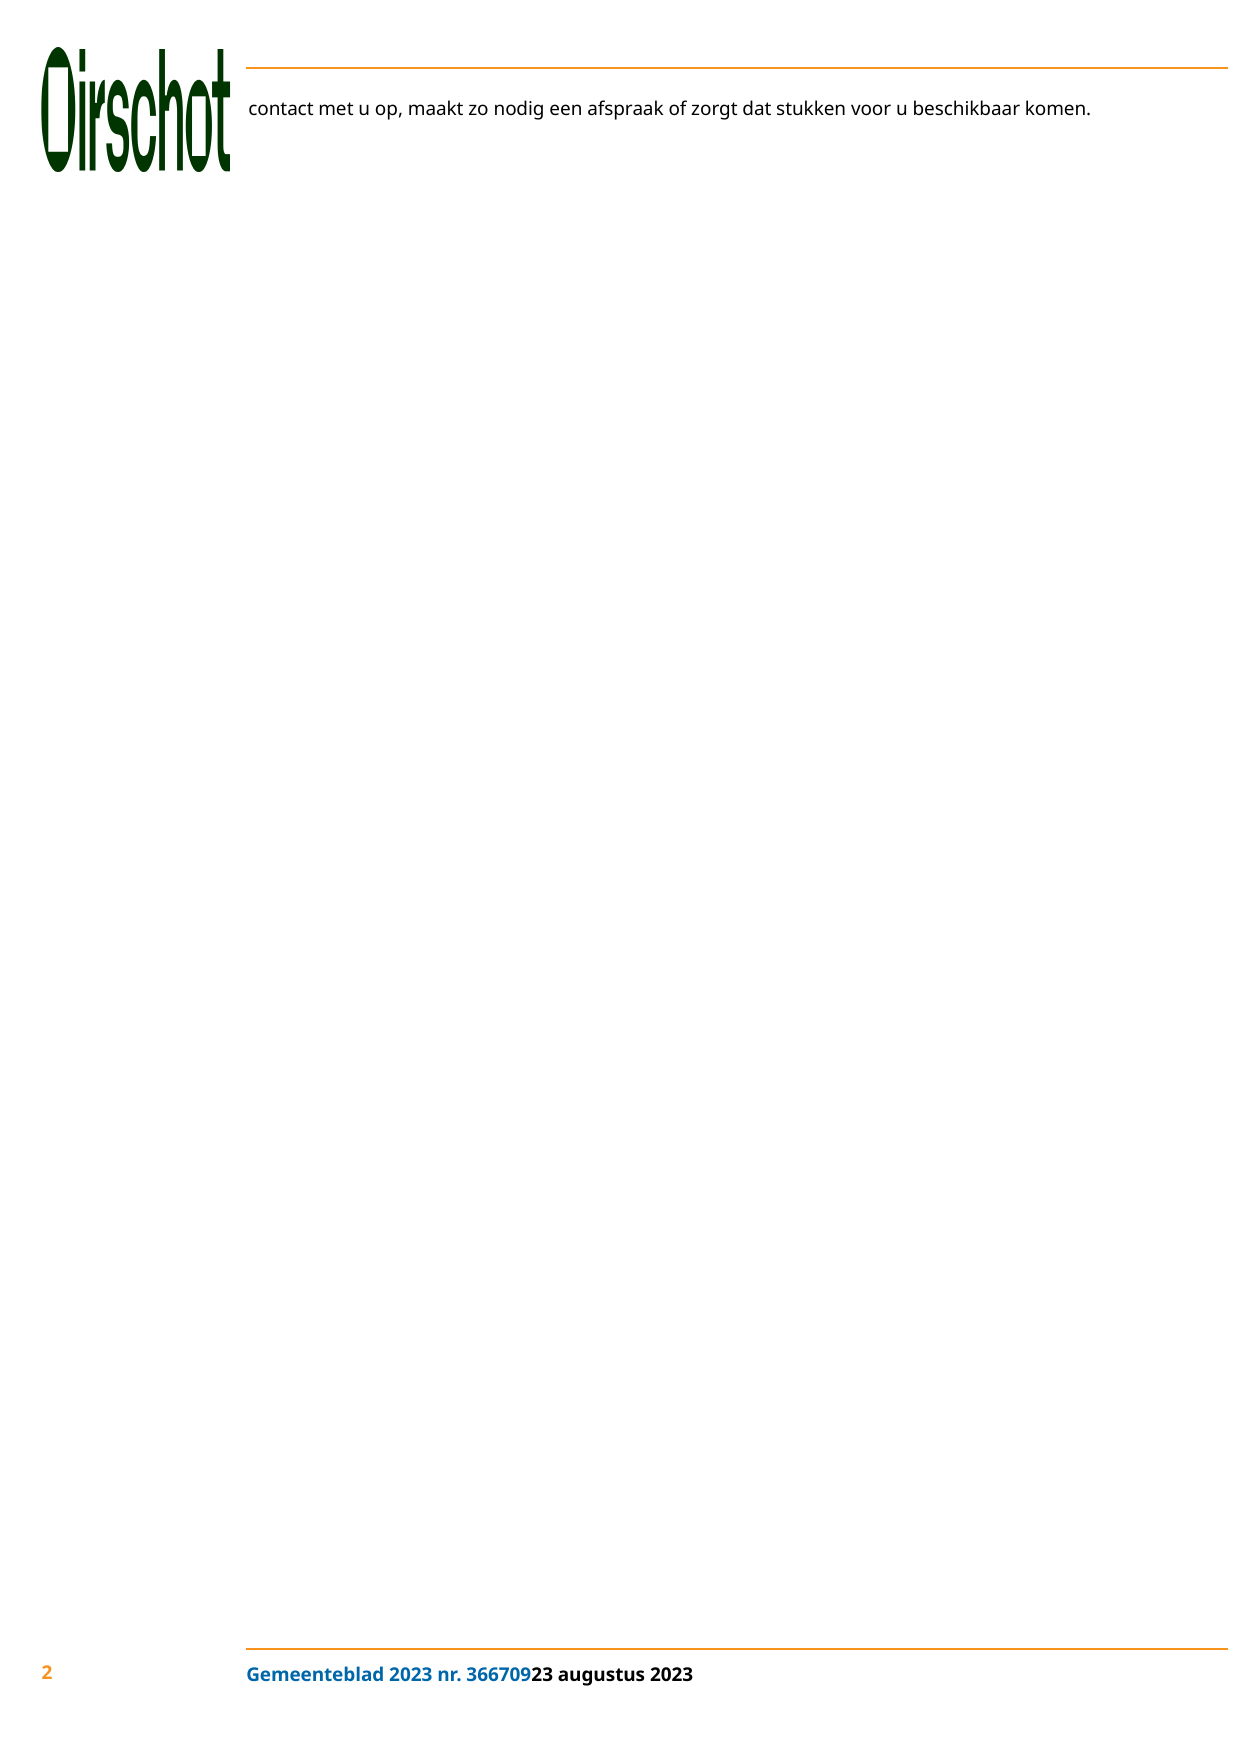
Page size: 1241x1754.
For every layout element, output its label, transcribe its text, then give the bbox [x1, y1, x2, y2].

picture [41, 47, 231, 172]
text contact met u op, maakt zo nodig een afspraak of zorgt dat stukken voor u beschikbaar komen. [248, 95, 1152, 121]
